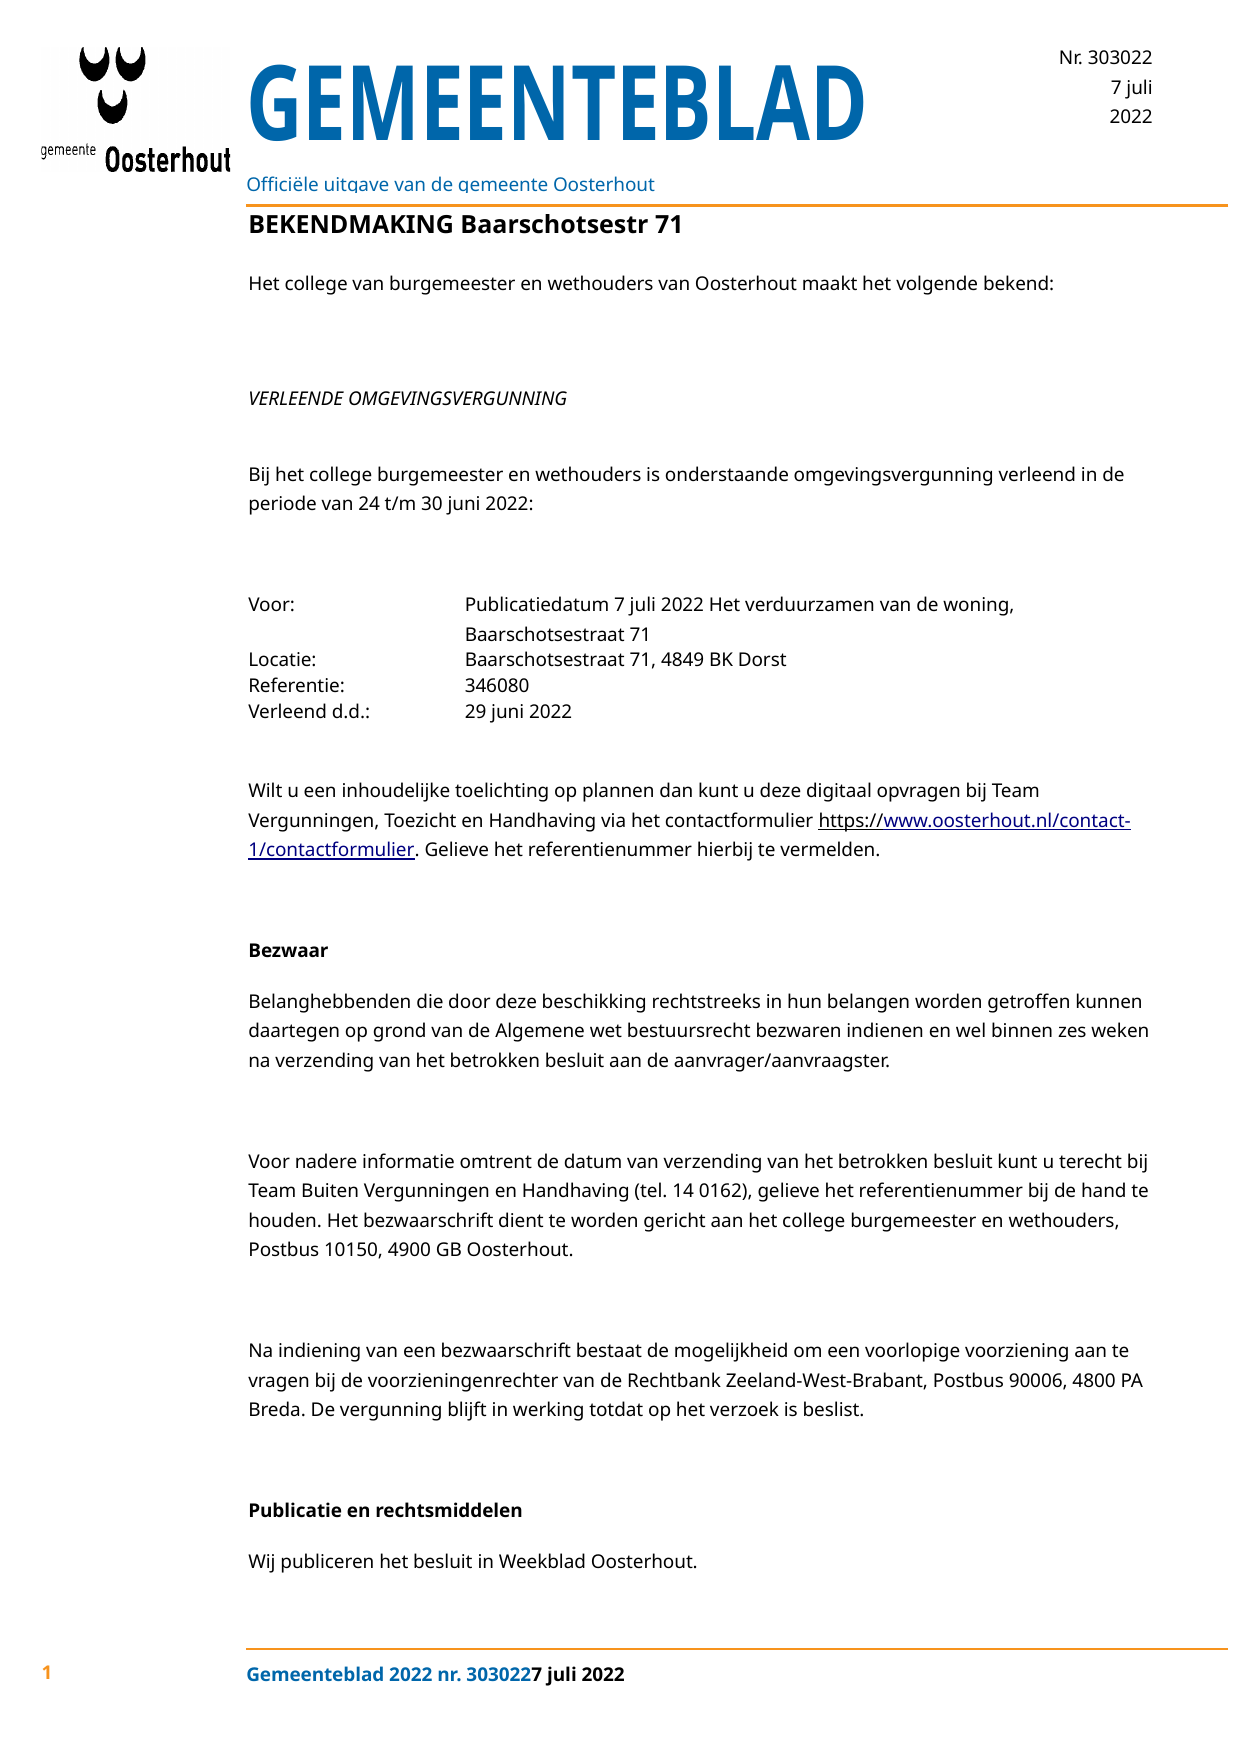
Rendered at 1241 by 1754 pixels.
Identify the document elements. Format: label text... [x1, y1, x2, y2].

text Bezwaar [248, 937, 1152, 963]
text Het college van burgemeester en wethouders van Oosterhout maakt het volgende bekend: [248, 270, 1152, 296]
text Bij het college burgemeester en wethouders is onderstaande omgevingsvergunning verleend in de periode van 24 t/m 30 juni 2022: [248, 461, 1152, 516]
table_cell 29 juni 2022 [465, 698, 1152, 724]
table_cell Baarschotsestraat 71, 4849 BK Dorst [465, 647, 1152, 672]
text Wilt u een inhoudelijke toelichting op plannen dan kunt u deze digitaal opvragen bij Team Vergunningen, Toezicht en Handhaving via het contactformulier https://www.oosterhout.nl/contact-1/contactformulier. Gelieve het referentienummer hierbij te vermelden. [248, 777, 1152, 862]
table_header Publicatiedatum 7 juli 2022 Het verduurzamen van de woning, Baarschotsestraat 71 [465, 591, 1152, 647]
table_header Voor: [248, 591, 464, 647]
table_cell 346080 [465, 673, 1152, 698]
table_cell Verleend d.d.: [248, 698, 464, 724]
text Na indiening van een bezwaarschrift bestaat de mogelijkheid om een voorlopige voorziening aan te vragen bij de voorzieningenrechter van de Rechtbank Zeeland-West-Brabant, Postbus 90006, 4800 PA Breda. De vergunning blijft in werking totdat op het verzoek is beslist. [248, 1337, 1152, 1422]
text BEKENDMAKING Baarschotsestr 71 [248, 207, 1152, 241]
text Wij publiceren het besluit in Weekblad Oosterhout. [248, 1548, 1152, 1574]
text Belanghebbenden die door deze beschikking rechtstreeks in hun belangen worden getroffen kunnen daartegen op grond van de Algemene wet bestuursrecht bezwaren indienen en wel binnen zes weken na verzending van het betrokken besluit aan de aanvrager/aanvraagster. [248, 988, 1152, 1073]
table_cell Referentie: [248, 673, 464, 698]
text Publicatie en rechtsmiddelen [248, 1497, 1152, 1523]
picture [41, 47, 231, 172]
text Voor nadere informatie omtrent de datum van verzending van het betrokken besluit kunt u terecht bij Team Buiten Vergunningen en Handhaving (tel. 14 0162), gelieve het referentienummer bij de hand te houden. Het bezwaarschrift dient te worden gericht aan het college burgemeester en wethouders, Postbus 10150, 4900 GB Oosterhout. [248, 1148, 1152, 1262]
text VERLEENDE OMGEVINGSVERGUNNING [248, 385, 1152, 410]
table_cell Locatie: [248, 647, 464, 672]
